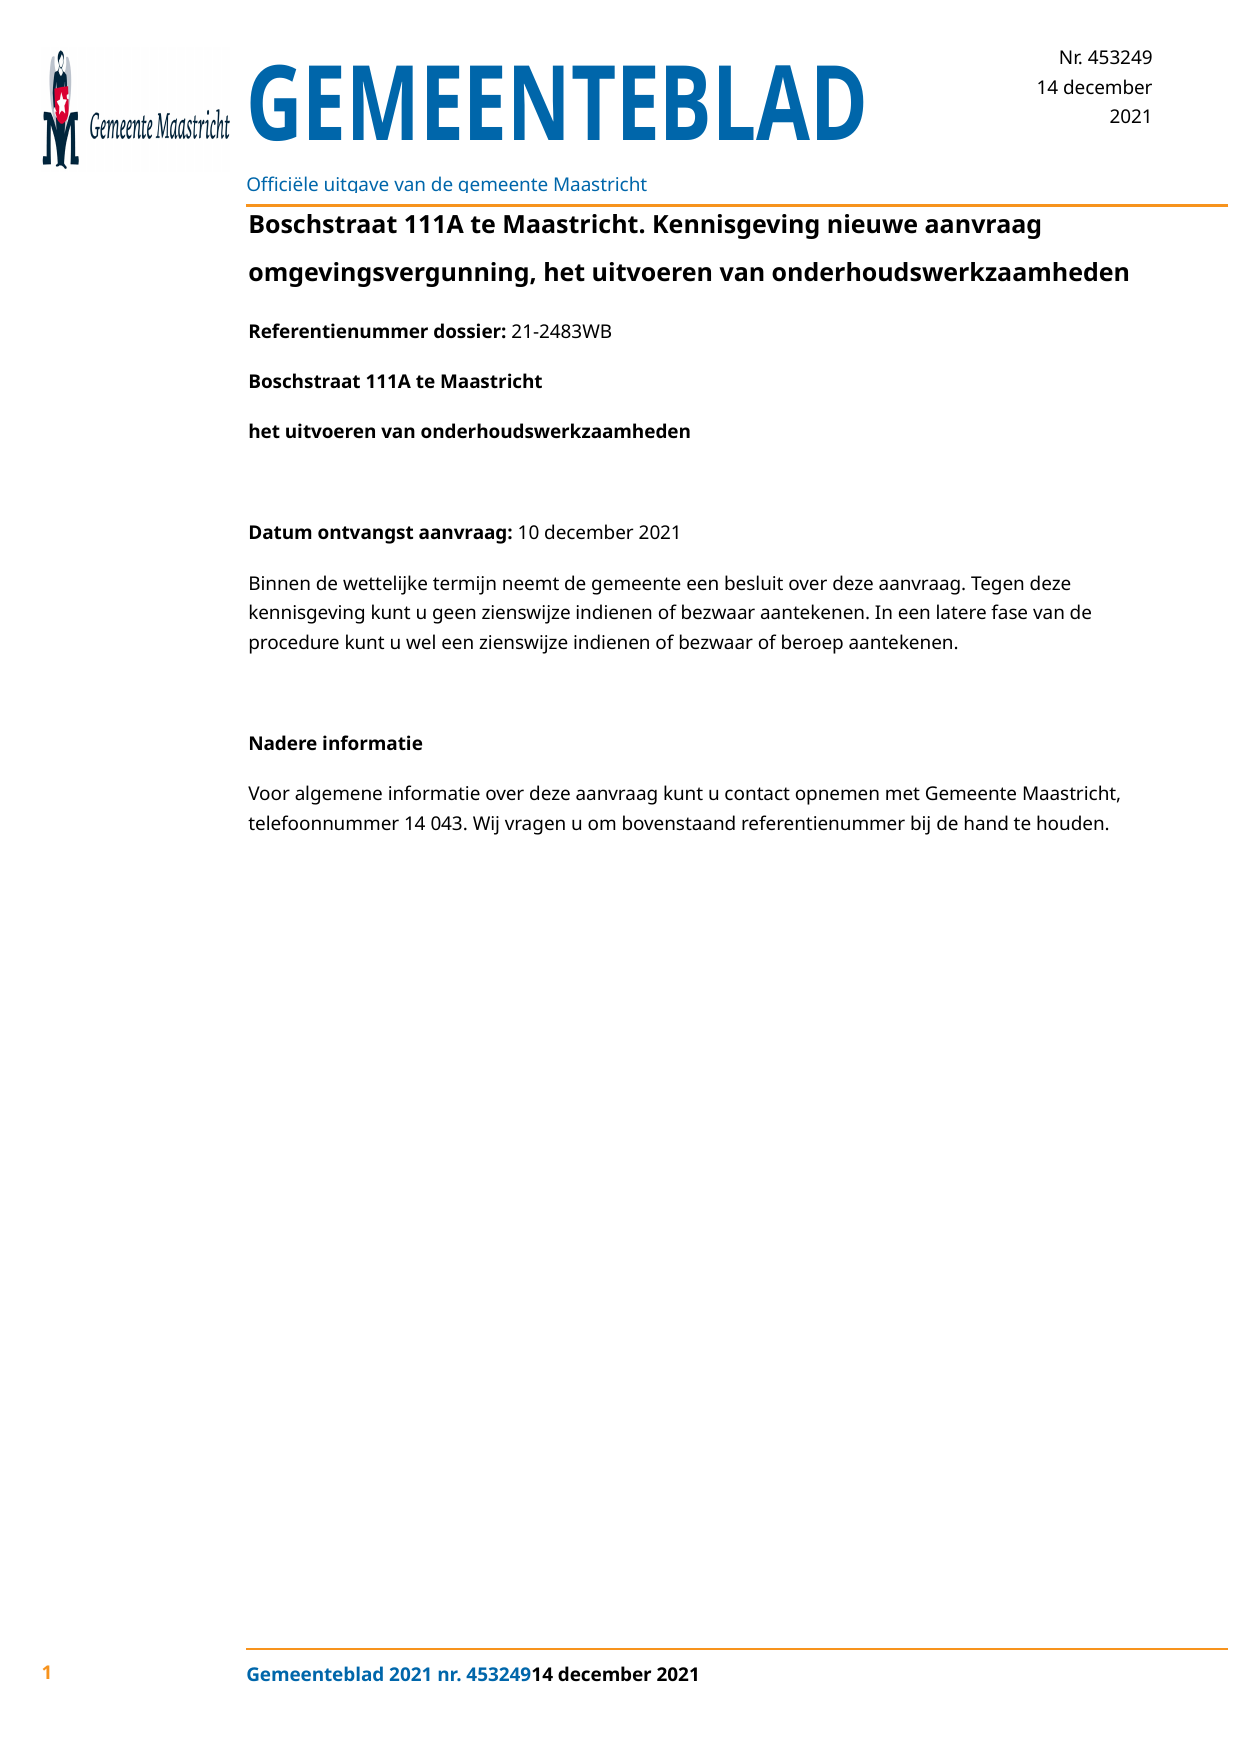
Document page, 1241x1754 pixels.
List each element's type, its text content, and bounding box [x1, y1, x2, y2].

text Referentienummer dossier: 21-2483WB [248, 318, 1152, 344]
picture [41, 47, 231, 172]
text Voor algemene informatie over deze aanvraag kunt u contact opnemen met Gemeente Maastricht, telefoonnummer 14 043. Wij vragen u om bovenstaand referentienummer bij de hand te houden. [248, 780, 1152, 836]
text het uitvoeren van onderhoudswerkzaamheden [248, 419, 1152, 444]
text Boschstraat 111A te Maastricht [248, 368, 1152, 394]
text Datum ontvangst aanvraag: 10 december 2021 [248, 519, 1152, 545]
text Nadere informatie [248, 730, 1152, 756]
text Boschstraat 111A te Maastricht. Kennisgeving nieuwe aanvraag omgevingsvergunning, het uitvoeren van onderhoudswerkzaamheden [248, 207, 1152, 288]
text Binnen de wettelijke termijn neemt de gemeente een besluit over deze aanvraag. Tegen deze kennisgeving kunt u geen zienswijze indienen of bezwaar aantekenen. In een latere fase van de procedure kunt u wel een zienswijze indienen of bezwaar of beroep aantekenen. [248, 570, 1152, 655]
